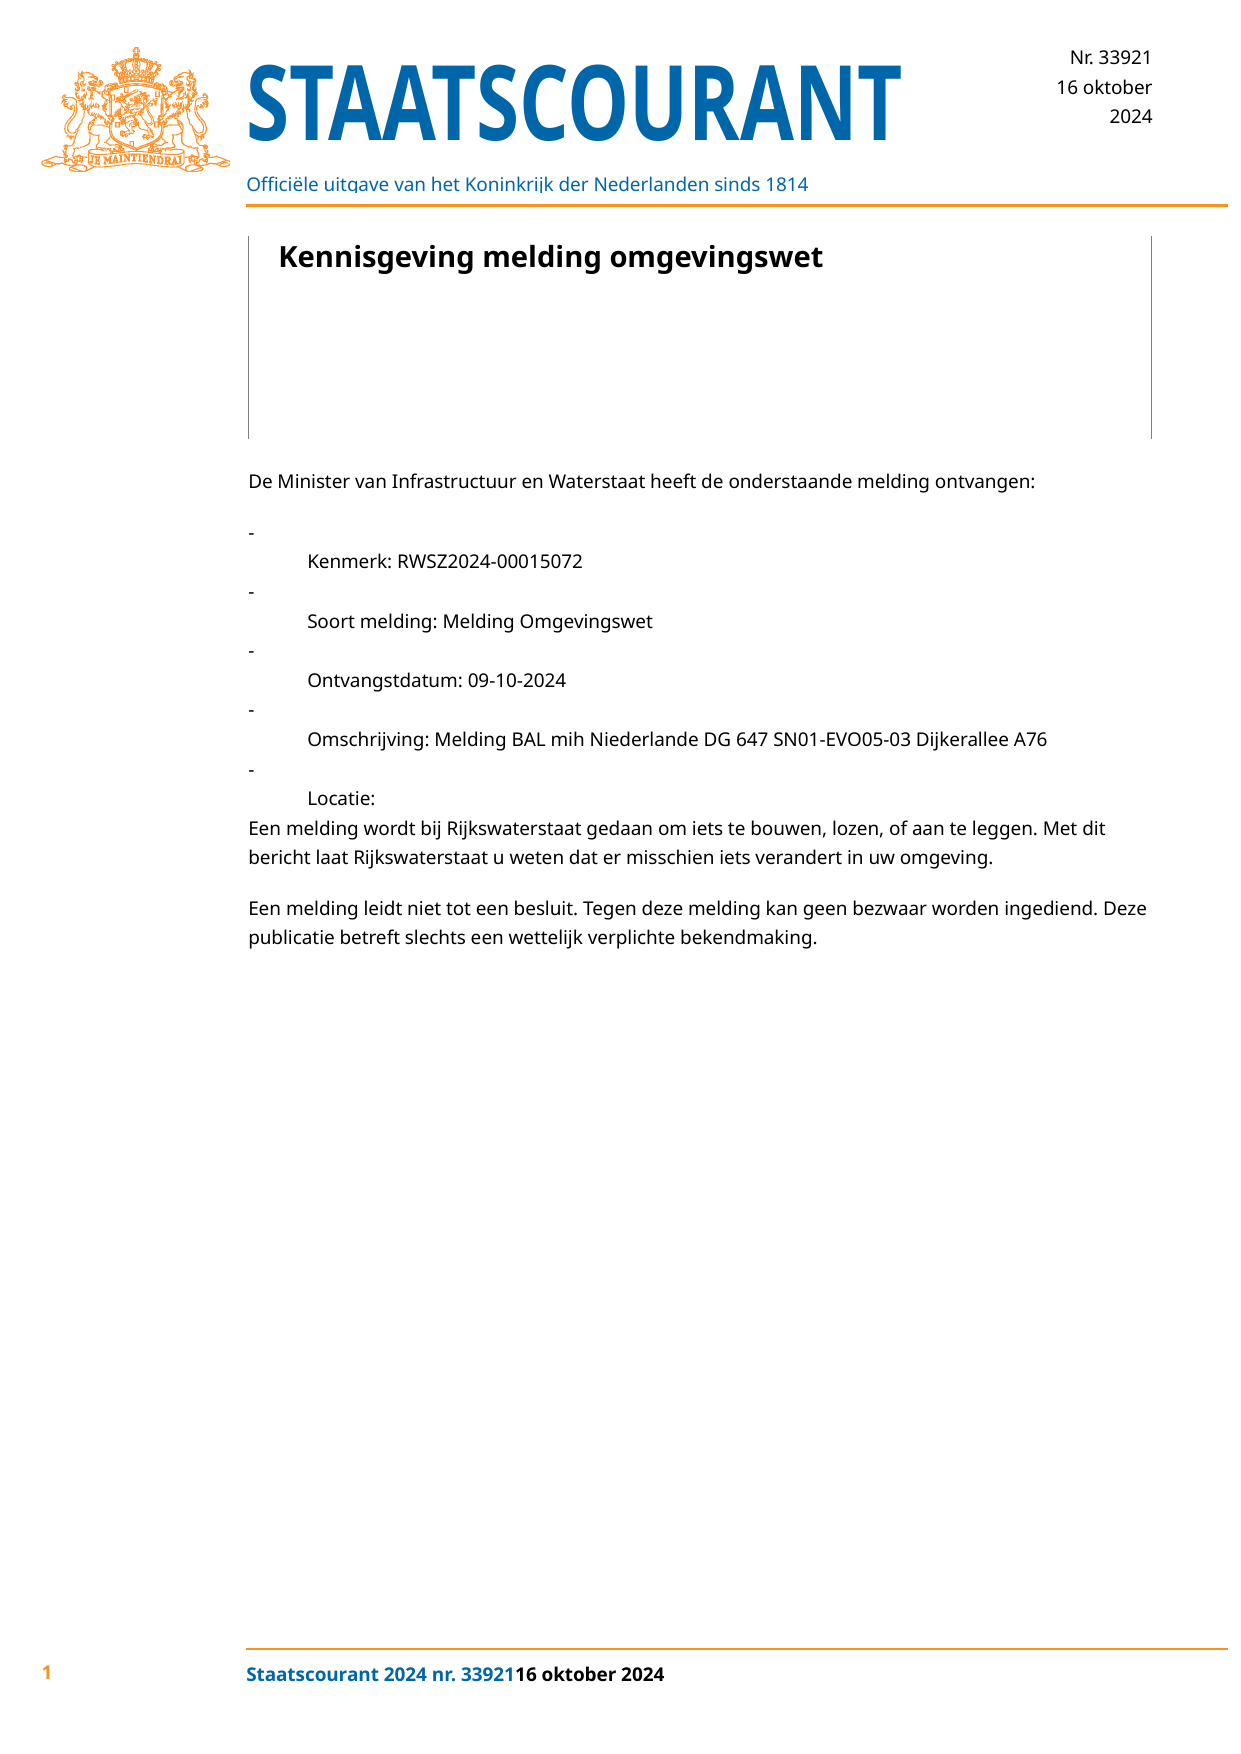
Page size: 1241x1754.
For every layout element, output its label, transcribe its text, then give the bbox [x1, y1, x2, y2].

list Soort melding: Melding Omgevingswet [248, 608, 1152, 633]
text De Minister van Infrastructuur en Waterstaat heeft de onderstaande melding ontvangen: [248, 469, 1152, 494]
table_header Kennisgeving melding omgevingswet [249, 236, 850, 439]
list Locatie: [248, 785, 1152, 811]
table_header [850, 236, 912, 413]
table_header [1090, 236, 1151, 413]
list Omschrijving: Melding BAL mih Niederlande DG 647 SN01-EVO05-03 Dijkerallee A76 [248, 726, 1152, 752]
table_header [850, 414, 1151, 439]
picture [912, 236, 1090, 414]
list Kenmerk: RWSZ2024-00015072 [248, 549, 1152, 574]
text Een melding leidt niet tot een besluit. Tegen deze melding kan geen bezwaar worden ingediend. Deze publicatie betreft slechts een wettelijk verplichte bekendmaking. [248, 895, 1152, 950]
list Ontvangstdatum: 09-10-2024 [248, 667, 1152, 693]
picture [41, 47, 231, 172]
text Een melding wordt bij Rijkswaterstaat gedaan om iets te bouwen, lozen, of aan te leggen. Met dit bericht laat Rijkswaterstaat u weten dat er misschien iets verandert in uw omgeving. [248, 815, 1152, 870]
